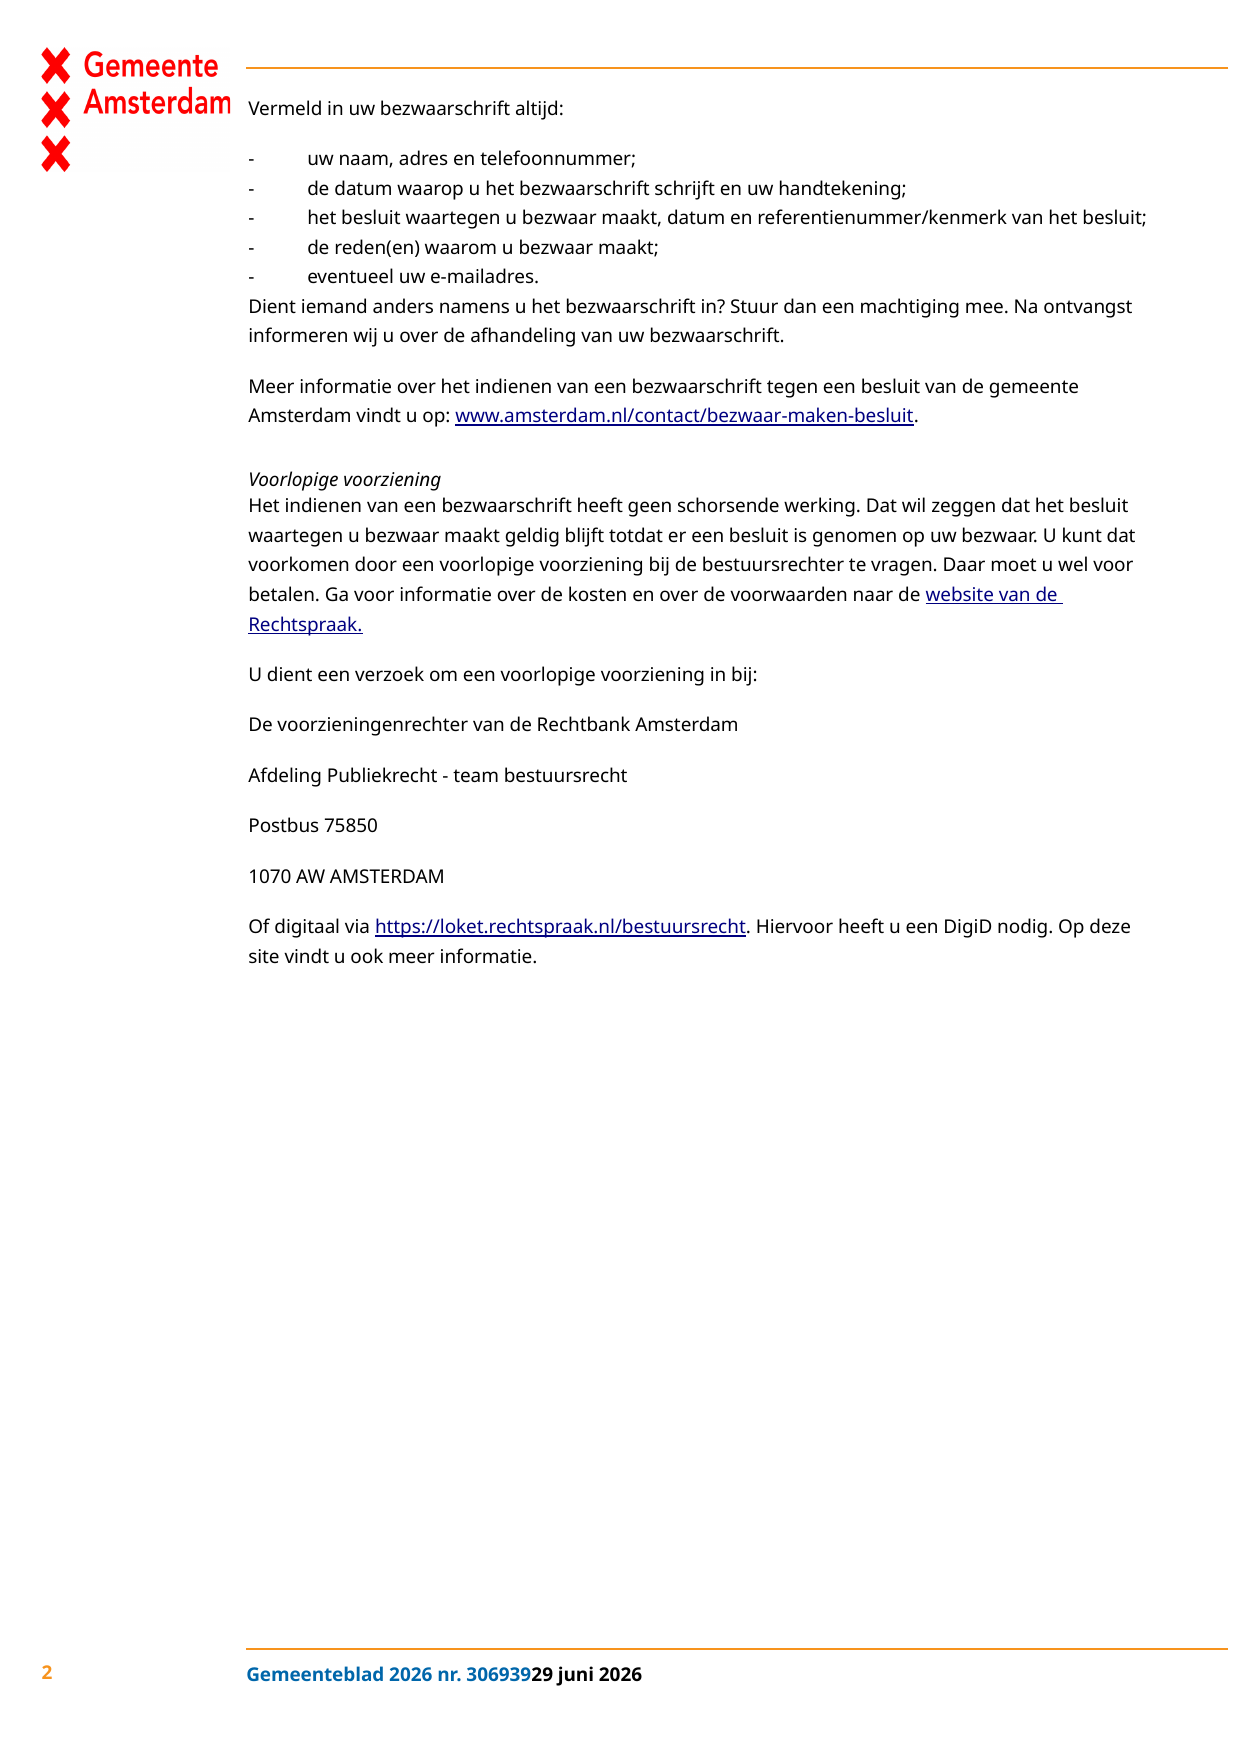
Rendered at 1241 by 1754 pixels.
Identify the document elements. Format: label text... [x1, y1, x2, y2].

text Dient iemand anders namens u het bezwaarschrift in? Stuur dan een machtiging mee. Na ontvangst informeren wij u over de afhandeling van uw bezwaarschrift. [248, 293, 1152, 348]
text Meer informatie over het indienen van een bezwaarschrift tegen een besluit van de gemeente Amsterdam vindt u op: www.amsterdam.nl/contact/bezwaar-maken-besluit. [248, 373, 1152, 428]
text 1070 AW AMSTERDAM [248, 863, 1152, 888]
text U dient een verzoek om een voorlopige voorziening in bij: [248, 661, 1152, 687]
list de reden(en) waarom u bezwaar maakt; [248, 234, 1152, 260]
text Vermeld in uw bezwaarschrift altijd: [248, 95, 1152, 121]
list eventueel uw e-mailadres. [248, 263, 1152, 289]
text De voorzieningenrechter van de Rechtbank Amsterdam [248, 712, 1152, 737]
picture [41, 47, 231, 172]
list het besluit waartegen u bezwaar maakt, datum en referentienummer/kenmerk van het besluit; [248, 204, 1152, 230]
text Of digitaal via https://loket.rechtspraak.nl/bestuursrecht. Hiervoor heeft u een DigiD nodig. Op deze site vindt u ook meer informatie. [248, 913, 1152, 968]
list uw naam, adres en telefoonnummer; [248, 145, 1152, 171]
text Voorlopige voorziening [248, 467, 1152, 492]
text Postbus 75850 [248, 812, 1152, 838]
text Het indienen van een bezwaarschrift heeft geen schorsende werking. Dat wil zeggen dat het besluit waartegen u bezwaar maakt geldig blijft totdat er een besluit is genomen op uw bezwaar. U kunt dat voorkomen door een voorlopige voorziening bij de bestuursrechter te vragen. Daar moet u wel voor betalen. Ga voor informatie over de kosten en over de voorwaarden naar de website van de Rechtspraak. [248, 492, 1152, 636]
list de datum waarop u het bezwaarschrift schrijft en uw handtekening; [248, 175, 1152, 201]
text Afdeling Publiekrecht - team bestuursrecht [248, 762, 1152, 788]
